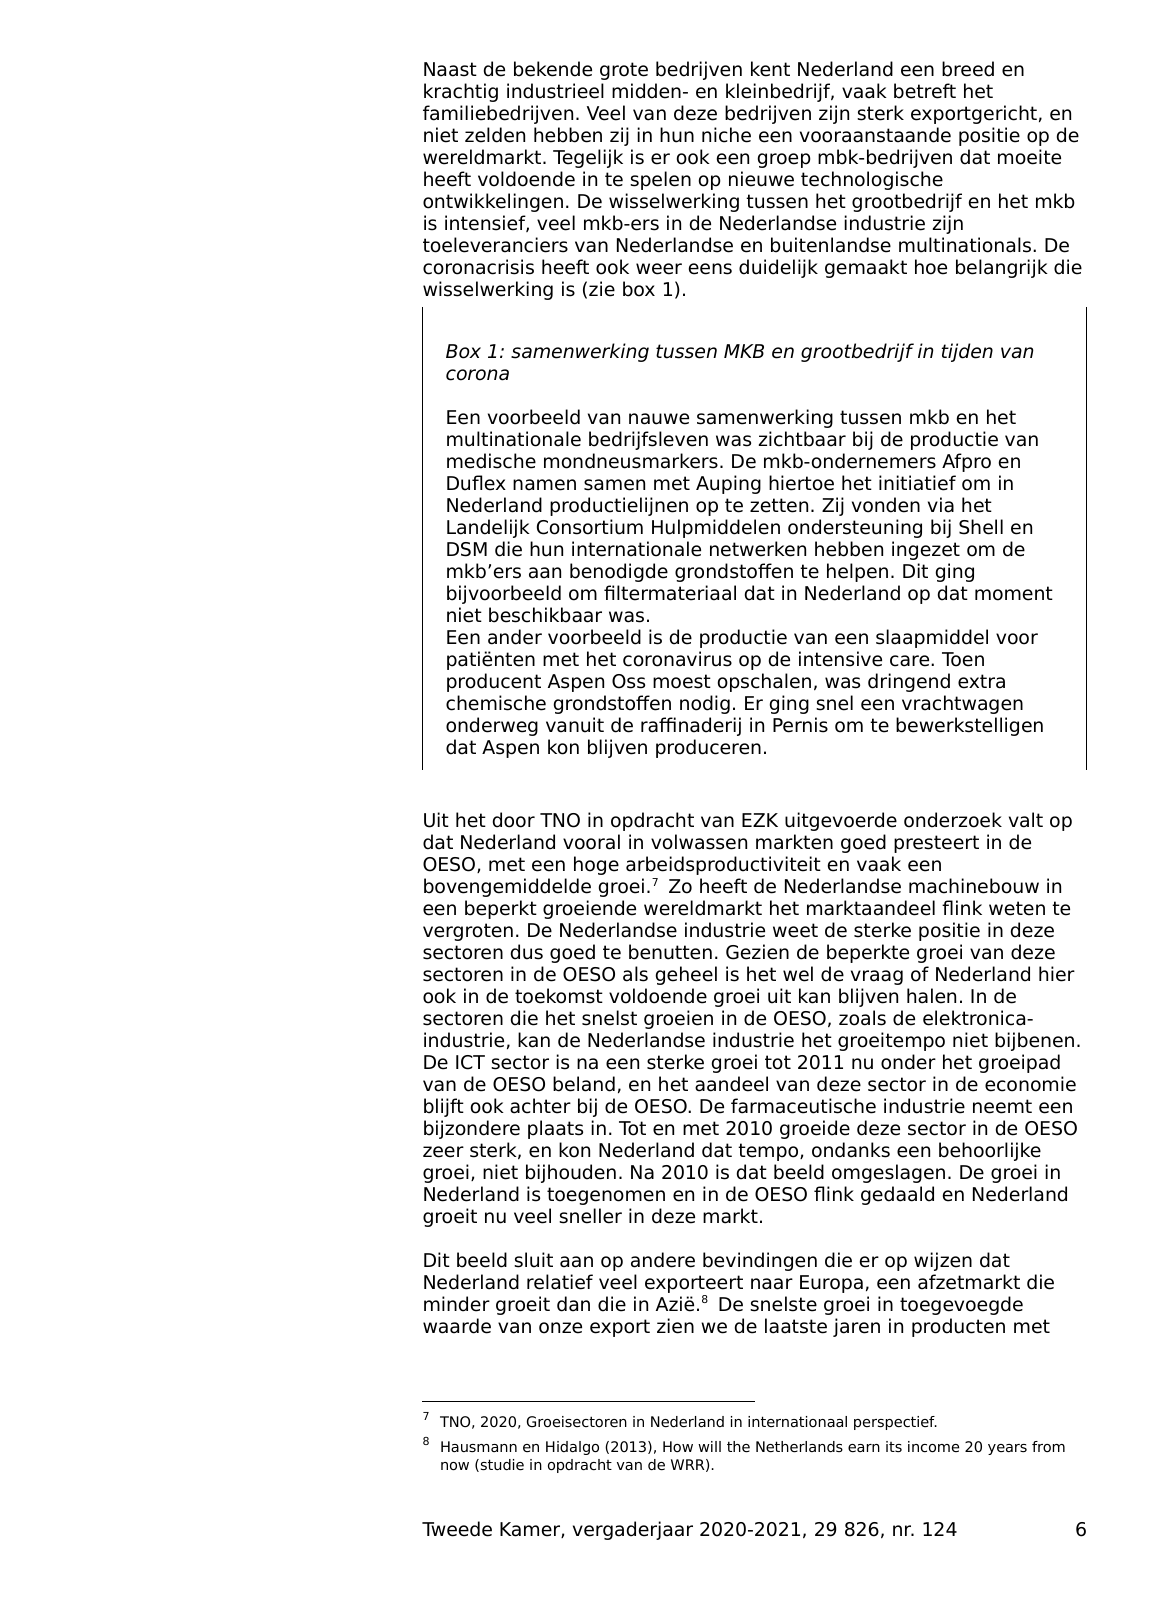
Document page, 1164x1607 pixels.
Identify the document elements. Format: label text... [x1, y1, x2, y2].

text Uit het door TNO in opdracht van EZK uitgevoerde onderzoek valt op dat Nederland vooral in volwassen markten goed presteert in de OESO, met een hoge arbeidsproductiviteit en vaak een bovengemiddelde groei. Zo heeft de Nederlandse machinebouw in een beperkt groeiende wereldmarkt het marktaandeel flink weten te vergroten. De Nederlandse industrie weet de sterke positie in deze sectoren dus goed te benutten. Gezien de beperkte groei van deze sectoren in de OESO als geheel is het wel de vraag of Nederland hier ook in de toekomst voldoende groei uit kan blijven halen. In de sectoren die het snelst groeien in de OESO, zoals de elektronica-industrie, kan de Nederlandse industrie het groeitempo niet bijbenen. De ICT sector is na een sterke groei tot 2011 nu onder het groeipad van de OESO beland, en het aandeel van deze sector in de economie blijft ook achter bij de OESO. De farmaceutische industrie neemt een bijzondere plaats in. Tot en met 2010 groeide deze sector in de OESO zeer sterk, en kon Nederland dat tempo, ondanks een behoorlijke groei, niet bijhouden. Na 2010 is dat beeld omgeslagen. De groei in Nederland is toegenomen en in de OESO flink gedaald en Nederland groeit nu veel sneller in deze markt. [422, 810, 1087, 1228]
text Naast de bekende grote bedrijven kent Nederland een breed en krachtig industrieel midden- en kleinbedrijf, vaak betreft het familiebedrijven. Veel van deze bedrijven zijn sterk exportgericht, en niet zelden hebben zij in hun niche een vooraanstaande positie op de wereldmarkt. Tegelijk is er ook een groep mbk-bedrijven dat moeite heeft voldoende in te spelen op nieuwe technologische ontwikkelingen. De wisselwerking tussen het grootbedrijf en het mkb is intensief, veel mkb-ers in de Nederlandse industrie zijn toeleveranciers van Nederlandse en buitenlandse multinationals. De coronacrisis heeft ook weer eens duidelijk gemaakt hoe belangrijk die wisselwerking is (zie box 1). [422, 59, 1087, 301]
text Hausmann en Hidalgo (2013), How will the Netherlands earn its income 20 years from now (studie in opdracht van de WRR). [422, 1435, 1087, 1474]
table_header Box 1: samenwerking tussen MKB en grootbedrijf in tijden van corona Een voorbeeld van nauwe samenwerking tussen mkb en het multinationale bedrijfsleven was zichtbaar bij de productie van medische mondneusmarkers. De mkb-ondernemers Afpro en Duflex namen samen met Auping hiertoe het initiatief om in Nederland productielijnen op te zetten. Zij vonden via het Landelijk Consortium Hulpmiddelen ondersteuning bij Shell en DSM die hun internationale netwerken hebben ingezet om de mkb’ers aan benodigde grondstoffen te helpen. Dit ging bijvoorbeeld om filtermateriaal dat in Nederland op dat moment niet beschikbaar was. Een ander voorbeeld is de productie van een slaapmiddel voor patiënten met het coronavirus op de intensive care. Toen producent Aspen Oss moest opschalen, was dringend extra chemische grondstoffen nodig. Er ging snel een vrachtwagen onderweg vanuit de raffinaderij in Pernis om te bewerkstelligen dat Aspen kon blijven produceren. [423, 307, 1086, 770]
text Dit beeld sluit aan op andere bevindingen die er op wijzen dat Nederland relatief veel exporteert naar Europa, een afzetmarkt die minder groeit dan die in Azië. De snelste groei in toegevoegde waarde van onze export zien we de laatste jaren in producten met [422, 1250, 1087, 1338]
text TNO, 2020, Groeisectoren in Nederland in internationaal perspectief. [422, 1410, 1087, 1432]
